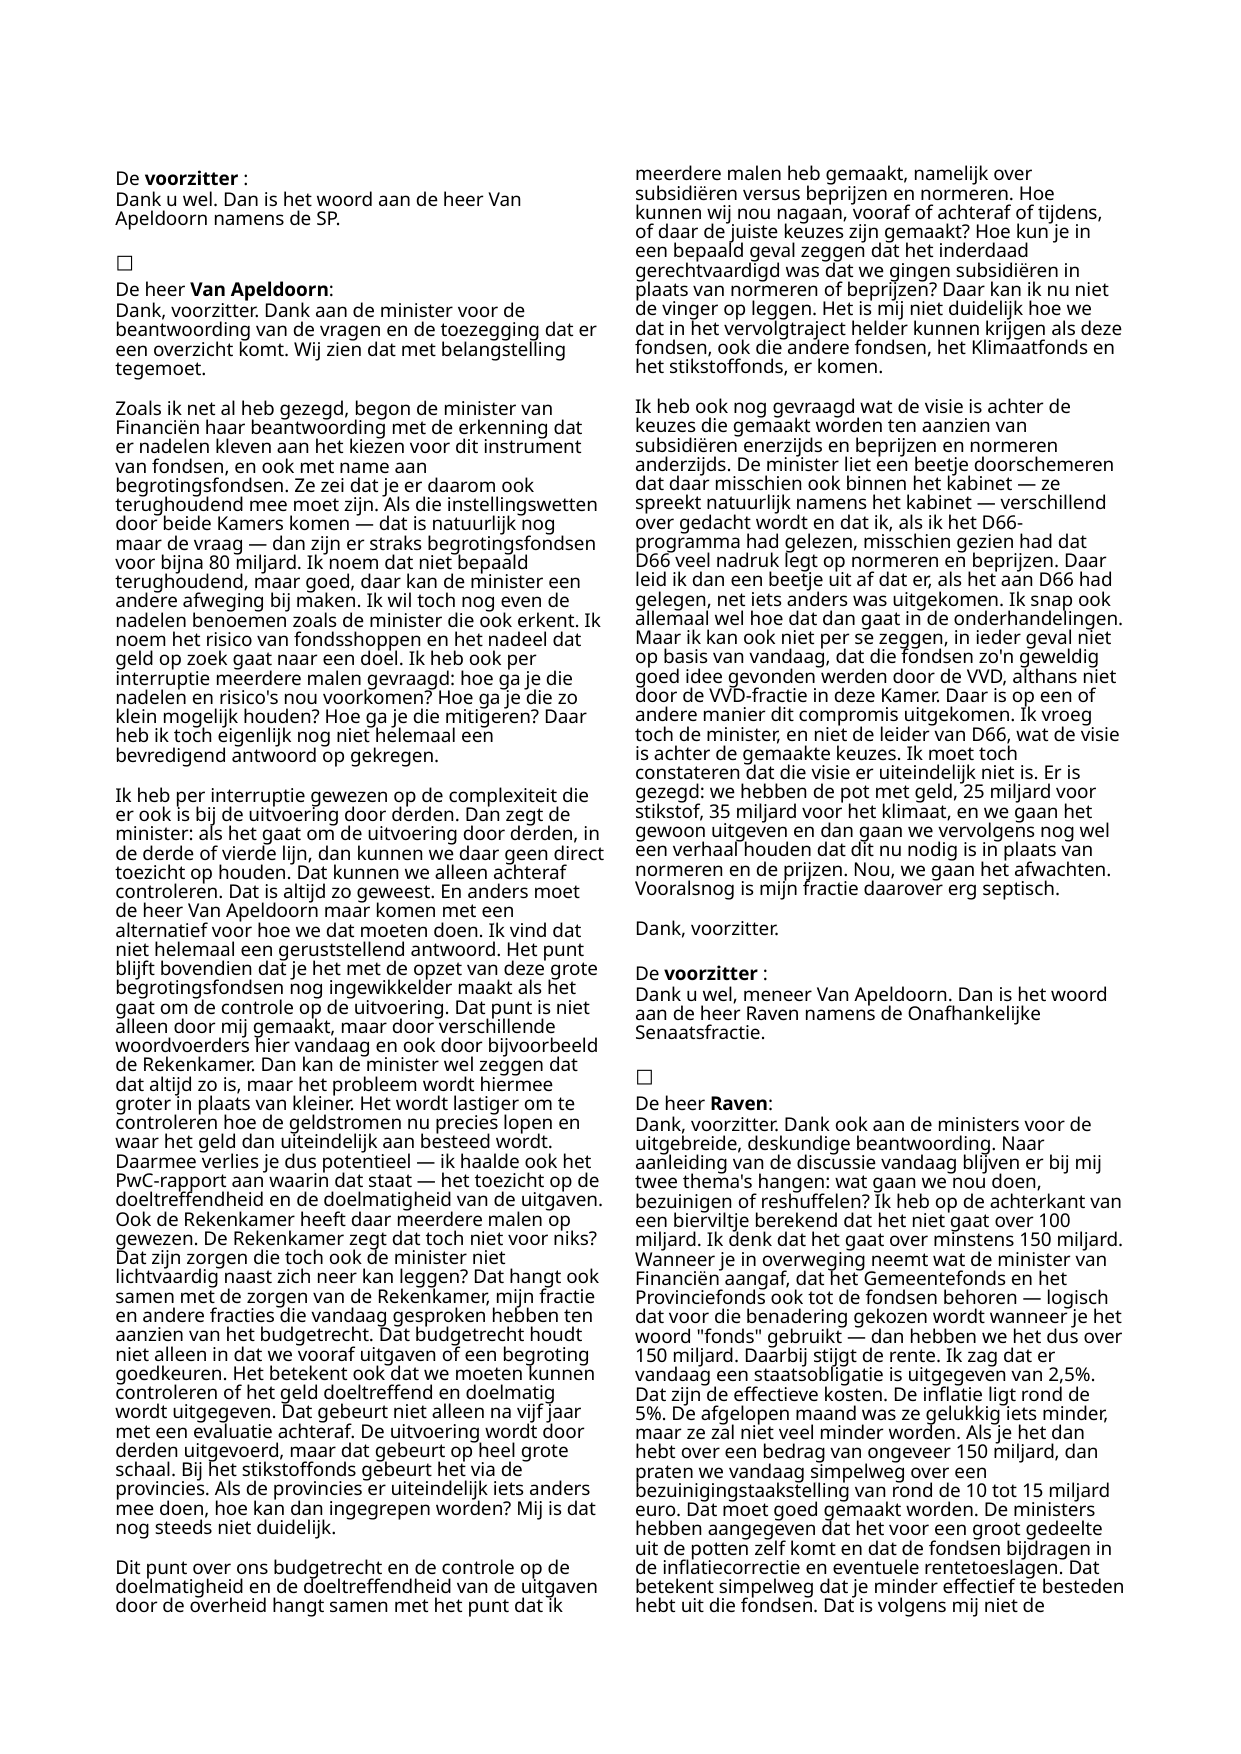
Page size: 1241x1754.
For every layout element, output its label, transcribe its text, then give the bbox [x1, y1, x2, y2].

text De voorzitter : [635, 960, 1125, 986]
text Dit punt over ons budgetrecht en de controle op de doelmatigheid en de doeltreffendheid van de uitgaven door de overheid hangt samen met het punt dat ik [115, 1559, 605, 1617]
text Dank u wel, meneer Van Apeldoorn. Dan is het woord aan de heer Raven namens de Onafhankelijke Senaatsfractie. [635, 986, 1125, 1043]
text ⬜ [635, 1064, 1125, 1090]
text Dank, voorzitter. Dank aan de minister voor de beantwoording van de vragen en de toezegging dat er een overzicht komt. Wij zien dat met belangstelling tegemoet. [115, 302, 605, 379]
text Dank, voorzitter. Dank ook aan de ministers voor de uitgebreide, deskundige beantwoording. Naar aanleiding van de discussie vandaag blijven er bij mij twee thema's hangen: wat gaan we nou doen, bezuinigen of reshuffelen? Ik heb op de achterkant van een bierviltje berekend dat het niet gaat over 100 miljard. Ik denk dat het gaat over minstens 150 miljard. Wanneer je in overweging neemt wat de minister van Financiën aangaf, dat het Gemeentefonds en het Provinciefonds ook tot de fondsen behoren — logisch dat voor die benadering gekozen wordt wanneer je het woord "fonds" gebruikt — dan hebben we het dus over 150 miljard. Daarbij stijgt de rente. Ik zag dat er vandaag een staatsobligatie is uitgegeven van 2,5%. Dat zijn de effectieve kosten. De inflatie ligt rond de 5%. De afgelopen maand was ze gelukkig iets minder, maar ze zal niet veel minder worden. Als je het dan hebt over een bedrag van ongeveer 150 miljard, dan praten we vandaag simpelweg over een bezuinigingstaakstelling van rond de 10 tot 15 miljard euro. Dat moet goed gemaakt worden. De ministers hebben aangegeven dat het voor een groot gedeelte uit de potten zelf komt en dat de fondsen bijdragen in de inflatiecorrectie en eventuele rentetoeslagen. Dat betekent simpelweg dat je minder effectief te besteden hebt uit die fondsen. Dat is volgens mij niet de [635, 1116, 1125, 1617]
text Zoals ik net al heb gezegd, begon de minister van Financiën haar beantwoording met de erkenning dat er nadelen kleven aan het kiezen voor dit instrument van fondsen, en ook met name aan begrotingsfondsen. Ze zei dat je er daarom ook terughoudend mee moet zijn. Als die instellingswetten door beide Kamers komen — dat is natuurlijk nog maar de vraag — dan zijn er straks begrotingsfondsen voor bijna 80 miljard. Ik noem dat niet bepaald terughoudend, maar goed, daar kan de minister een andere afweging bij maken. Ik wil toch nog even de nadelen benoemen zoals de minister die ook erkent. Ik noem het risico van fondsshoppen en het nadeel dat geld op zoek gaat naar een doel. Ik heb ook per interruptie meerdere malen gevraagd: hoe ga je die nadelen en risico's nou voorkomen? Hoe ga je die zo klein mogelijk houden? Hoe ga je die mitigeren? Daar heb ik toch eigenlijk nog niet helemaal een bevredigend antwoord op gekregen. [115, 400, 605, 766]
text meerdere malen heb gemaakt, namelijk over subsidiëren versus beprijzen en normeren. Hoe kunnen wij nou nagaan, vooraf of achteraf of tijdens, of daar de juiste keuzes zijn gemaakt? Hoe kun je in een bepaald geval zeggen dat het inderdaad gerechtvaardigd was dat we gingen subsidiëren in plaats van normeren of beprijzen? Daar kan ik nu niet de vinger op leggen. Het is mij niet duidelijk hoe we dat in het vervolgtraject helder kunnen krijgen als deze fondsen, ook die andere fondsen, het Klimaatfonds en het stikstoffonds, er komen. [635, 165, 1125, 377]
text Ik heb per interruptie gewezen op de complexiteit die er ook is bij de uitvoering door derden. Dan zegt de minister: als het gaat om de uitvoering door derden, in de derde of vierde lijn, dan kunnen we daar geen direct toezicht op houden. Dat kunnen we alleen achteraf controleren. Dat is altijd zo geweest. En anders moet de heer Van Apeldoorn maar komen met een alternatief voor hoe we dat moeten doen. Ik vind dat niet helemaal een geruststellend antwoord. Het punt blijft bovendien dat je het met de opzet van deze grote begrotingsfondsen nog ingewikkelder maakt als het gaat om de controle op de uitvoering. Dat punt is niet alleen door mij gemaakt, maar door verschillende woordvoerders hier vandaag en ook door bijvoorbeeld de Rekenkamer. Dan kan de minister wel zeggen dat dat altijd zo is, maar het probleem wordt hiermee groter in plaats van kleiner. Het wordt lastiger om te controleren hoe de geldstromen nu precies lopen en waar het geld dan uiteindelijk aan besteed wordt. Daarmee verlies je dus potentieel — ik haalde ook het PwC-rapport aan waarin dat staat — het toezicht op de doeltreffendheid en de doelmatigheid van de uitgaven. Ook de Rekenkamer heeft daar meerdere malen op gewezen. De Rekenkamer zegt dat toch niet voor niks? Dat zijn zorgen die toch ook de minister niet lichtvaardig naast zich neer kan leggen? Dat hangt ook samen met de zorgen van de Rekenkamer, mijn fractie en andere fracties die vandaag gesproken hebben ten aanzien van het budgetrecht. Dat budgetrecht houdt niet alleen in dat we vooraf uitgaven of een begroting goedkeuren. Het betekent ook dat we moeten kunnen controleren of het geld doeltreffend en doelmatig wordt uitgegeven. Dat gebeurt niet alleen na vijf jaar met een evaluatie achteraf. De uitvoering wordt door derden uitgevoerd, maar dat gebeurt op heel grote schaal. Bij het stikstoffonds gebeurt het via de provincies. Als de provincies er uiteindelijk iets anders mee doen, hoe kan dan ingegrepen worden? Mij is dat nog steeds niet duidelijk. [115, 787, 605, 1538]
text De heer Raven: [635, 1090, 1125, 1116]
text De heer Van Apeldoorn: [115, 276, 605, 302]
text Ik heb ook nog gevraagd wat de visie is achter de keuzes die gemaakt worden ten aanzien van subsidiëren enerzijds en beprijzen en normeren anderzijds. De minister liet een beetje doorschemeren dat daar misschien ook binnen het kabinet — ze spreekt natuurlijk namens het kabinet — verschillend over gedacht wordt en dat ik, als ik het D66-programma had gelezen, misschien gezien had dat D66 veel nadruk legt op normeren en beprijzen. Daar leid ik dan een beetje uit af dat er, als het aan D66 had gelegen, net iets anders was uitgekomen. Ik snap ook allemaal wel hoe dat dan gaat in de onderhandelingen. Maar ik kan ook niet per se zeggen, in ieder geval niet op basis van vandaag, dat die fondsen zo'n geweldig goed idee gevonden werden door de VVD, althans niet door de VVD-fractie in deze Kamer. Daar is op een of andere manier dit compromis uitgekomen. Ik vroeg toch de minister, en niet de leider van D66, wat de visie is achter de gemaakte keuzes. Ik moet toch constateren dat die visie er uiteindelijk niet is. Er is gezegd: we hebben de pot met geld, 25 miljard voor stikstof, 35 miljard voor het klimaat, en we gaan het gewoon uitgeven en dan gaan we vervolgens nog wel een verhaal houden dat dit nu nodig is in plaats van normeren en de prijzen. Nou, we gaan het afwachten. Vooralsnog is mijn fractie daarover erg septisch. [635, 398, 1125, 899]
text De voorzitter : [115, 165, 605, 191]
text Dank, voorzitter. [635, 920, 1125, 939]
text Dank u wel. Dan is het woord aan de heer Van Apeldoorn namens de SP. [115, 191, 605, 230]
text ⬜ [115, 251, 605, 276]
